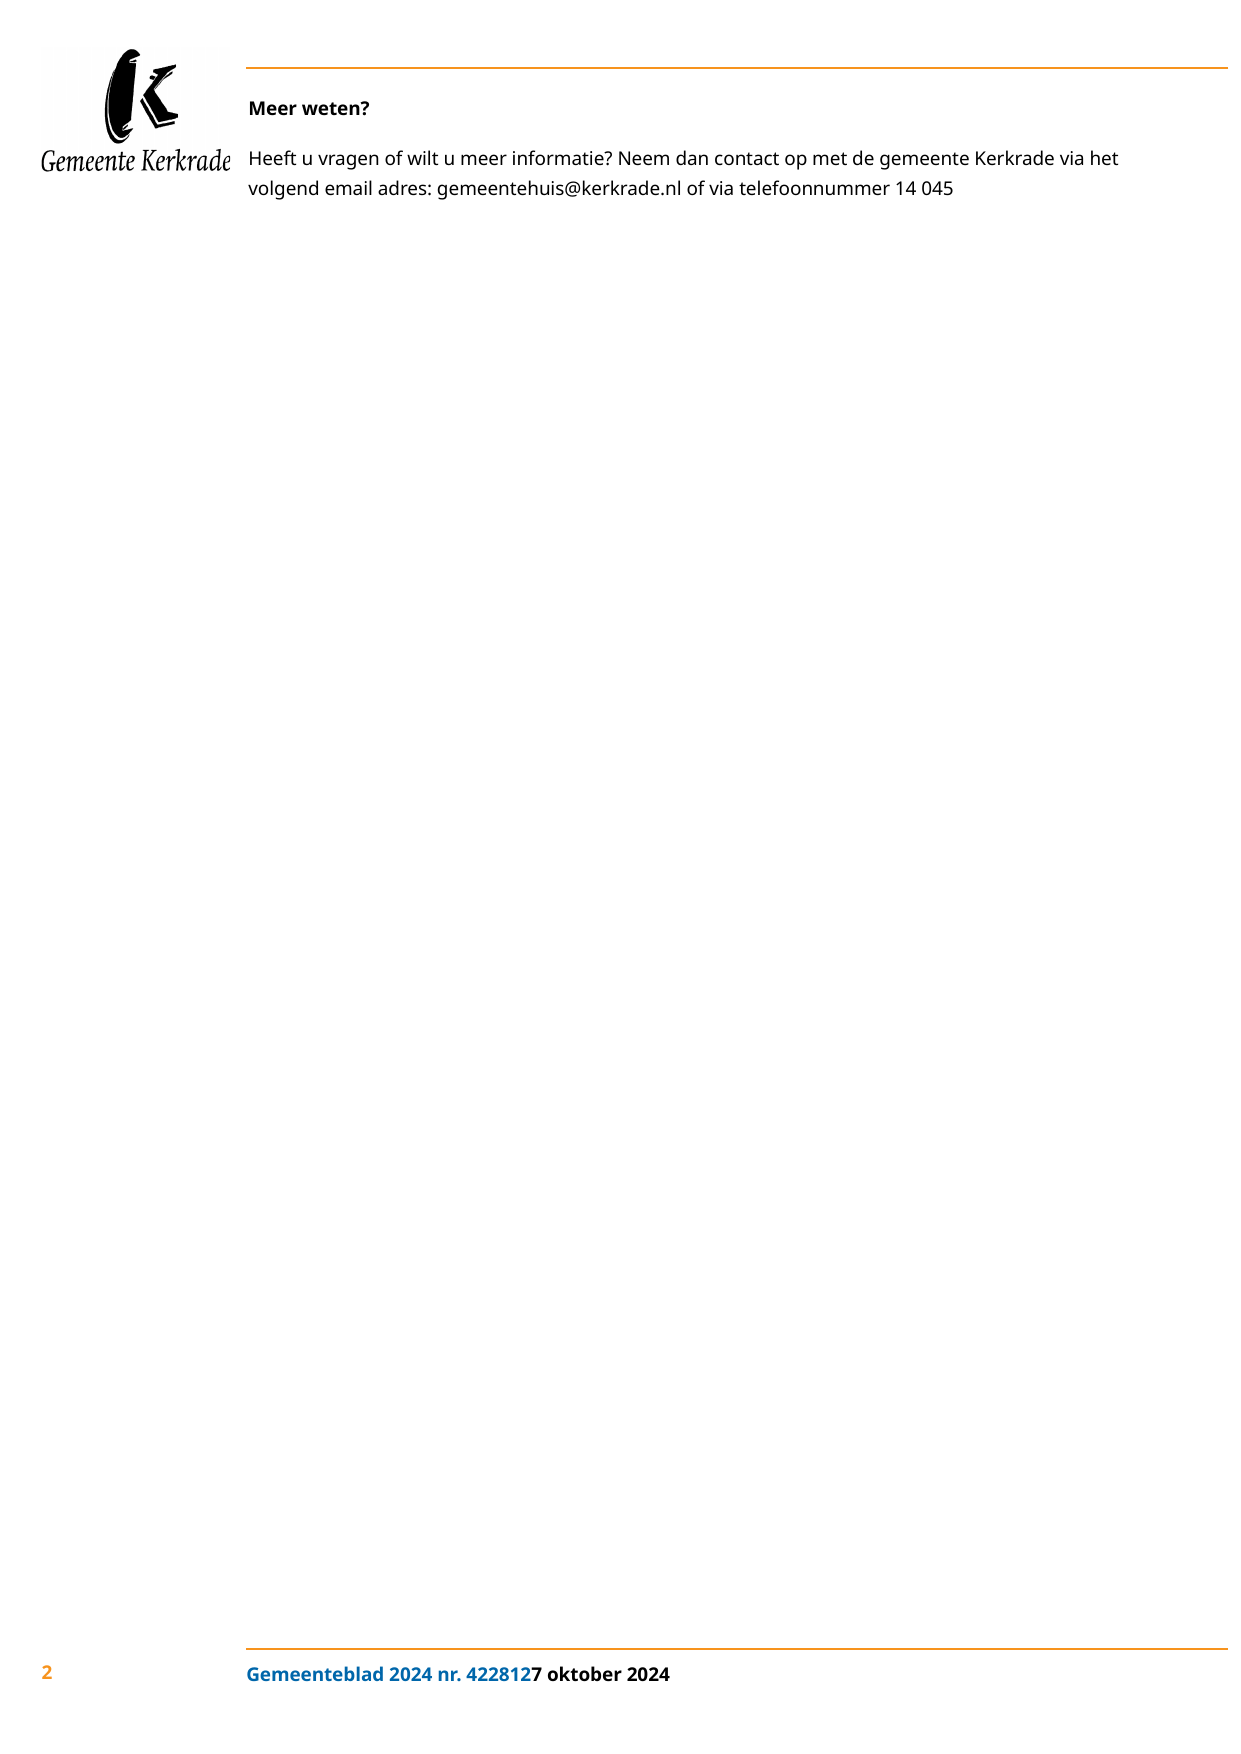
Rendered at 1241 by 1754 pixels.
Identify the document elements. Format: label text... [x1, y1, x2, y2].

text Meer weten? [248, 95, 1152, 121]
picture [41, 47, 231, 172]
text Heeft u vragen of wilt u meer informatie? Neem dan contact op met de gemeente Kerkrade via het volgend email adres: gemeentehuis@kerkrade.nl of via telefoonnummer 14 045 [248, 145, 1152, 201]
